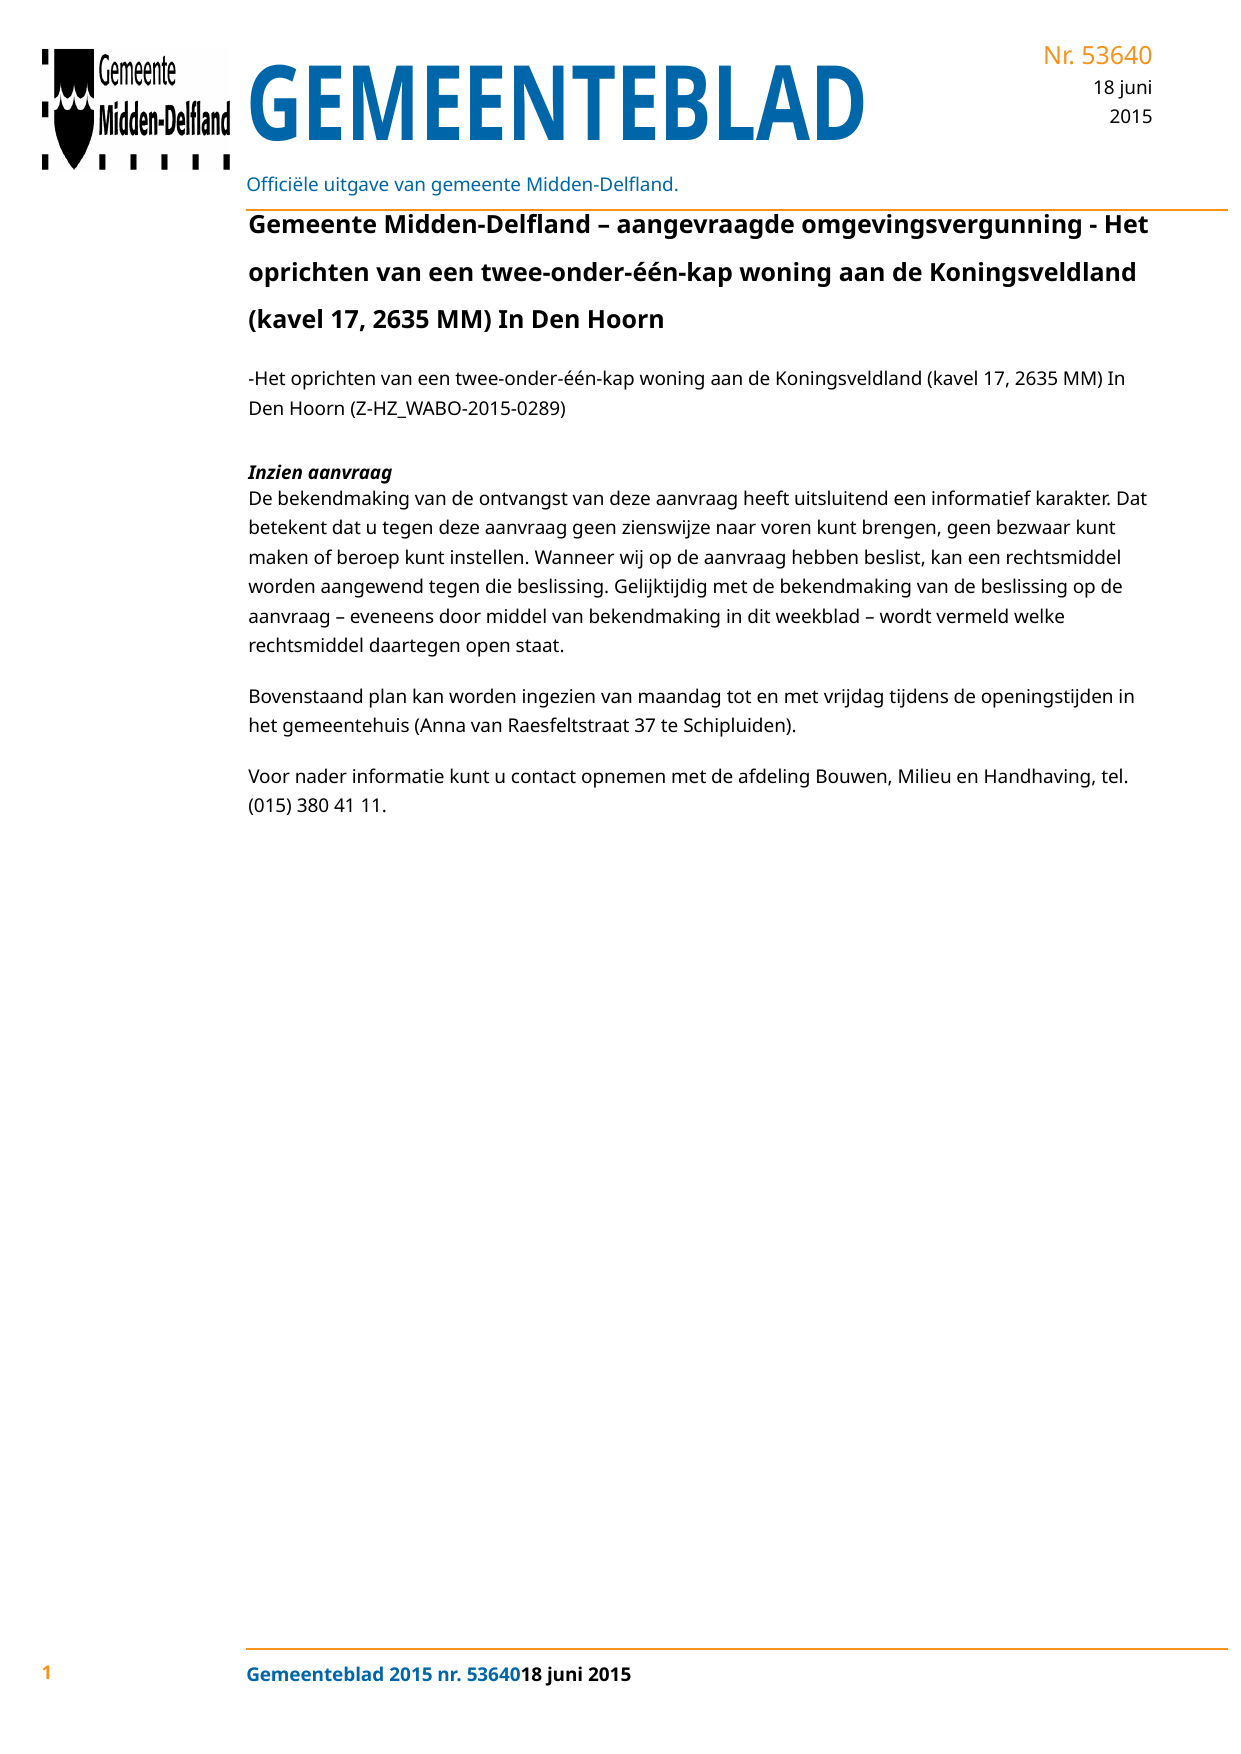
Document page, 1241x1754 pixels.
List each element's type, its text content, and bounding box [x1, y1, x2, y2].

text Voor nader informatie kunt u contact opnemen met de afdeling Bouwen, Milieu en Handhaving, tel. (015) 380 41 11. [248, 763, 1152, 818]
text De bekendmaking van de ontvangst van deze aanvraag heeft uitsluitend een informatief karakter. Dat betekent dat u tegen deze aanvraag geen zienswijze naar voren kunt brengen, geen bezwaar kunt maken of beroep kunt instellen. Wanneer wij op de aanvraag hebben beslist, kan een rechtsmiddel worden aangewend tegen die beslissing. Gelijktijdig met de bekendmaking van de beslissing op de aanvraag – eveneens door middel van bekendmaking in dit weekblad – wordt vermeld welke rechtsmiddel daartegen open staat. [248, 485, 1152, 658]
text Inzien aanvraag [248, 459, 1152, 485]
picture [41, 47, 231, 172]
text Bovenstaand plan kan worden ingezien van maandag tot en met vrijdag tijdens de openingstijden in het gemeentehuis (Anna van Raesfeltstraat 37 te Schipluiden). [248, 683, 1152, 738]
text -Het oprichten van een twee-onder-één-kap woning aan de Koningsveldland (kavel 17, 2635 MM) In Den Hoorn (Z-HZ_WABO-2015-0289) [248, 366, 1152, 421]
text Gemeente Midden-Delfland – aangevraagde omgevingsvergunning - Het oprichten van een twee-onder-één-kap woning aan de Koningsveldland (kavel 17, 2635 MM) In Den Hoorn [248, 211, 1152, 336]
